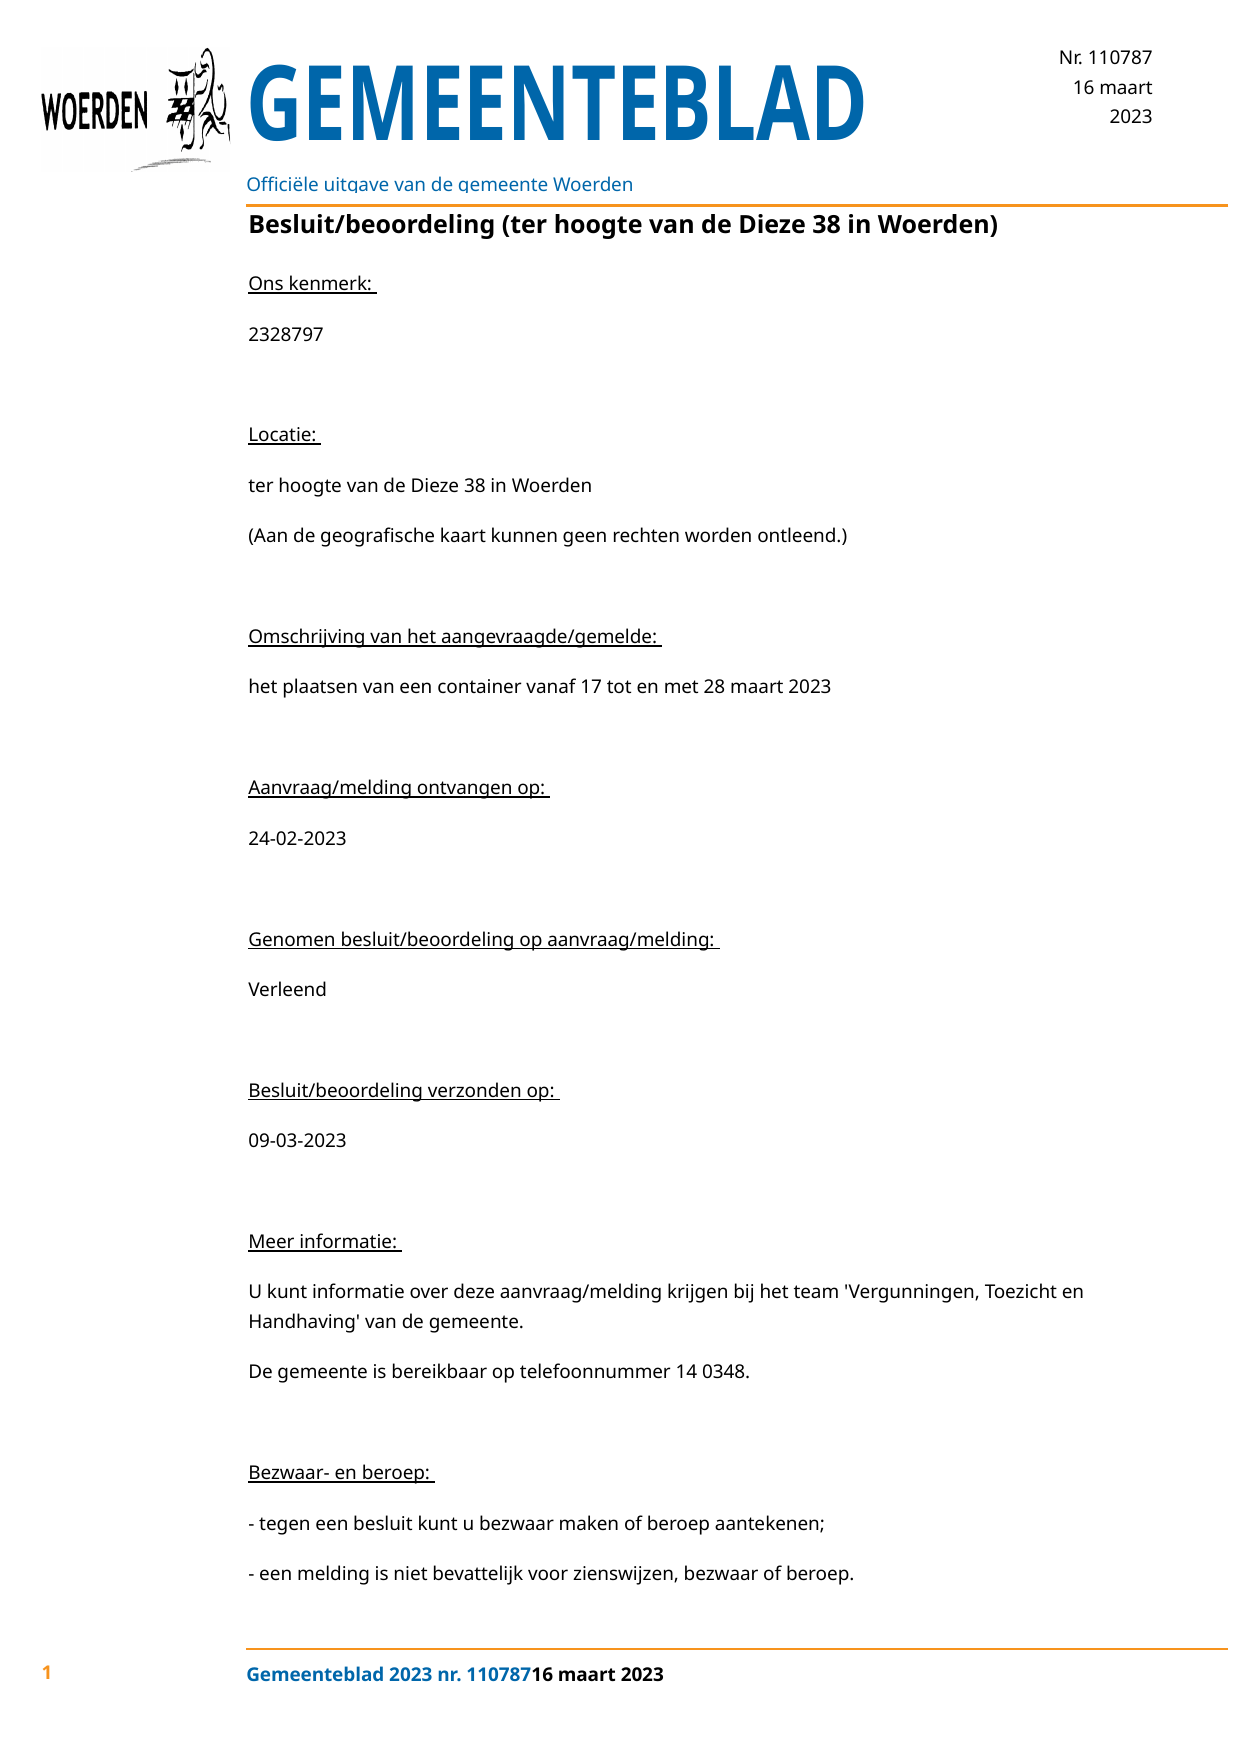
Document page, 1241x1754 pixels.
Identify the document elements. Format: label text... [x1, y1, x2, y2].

text ter hoogte van de Dieze 38 in Woerden [248, 472, 1152, 498]
text Ons kenmerk: [248, 270, 1152, 296]
text Locatie: [248, 422, 1152, 447]
text U kunt informatie over deze aanvraag/melding krijgen bij het team 'Vergunningen, Toezicht en Handhaving' van de gemeente. [248, 1279, 1152, 1334]
text Bezwaar- en beroep: [248, 1459, 1152, 1485]
text 09-03-2023 [248, 1127, 1152, 1153]
picture [41, 47, 231, 172]
text De gemeente is bereikbaar op telefoonnummer 14 0348. [248, 1359, 1152, 1384]
text Verleend [248, 976, 1152, 1002]
text Besluit/beoordeling verzonden op: [248, 1077, 1152, 1103]
text Omschrijving van het aangevraagde/gemelde: [248, 623, 1152, 649]
text Meer informatie: [248, 1228, 1152, 1254]
text Genomen besluit/beoordeling op aanvraag/melding: [248, 926, 1152, 951]
text Aanvraag/melding ontvangen op: [248, 774, 1152, 800]
text 24-02-2023 [248, 825, 1152, 851]
text - een melding is niet bevattelijk voor zienswijzen, bezwaar of beroep. [248, 1560, 1152, 1586]
text 2328797 [248, 321, 1152, 346]
text (Aan de geografische kaart kunnen geen rechten worden ontleend.) [248, 522, 1152, 548]
text het plaatsen van een container vanaf 17 tot en met 28 maart 2023 [248, 674, 1152, 699]
text - tegen een besluit kunt u bezwaar maken of beroep aantekenen; [248, 1510, 1152, 1536]
text Besluit/beoordeling (ter hoogte van de Dieze 38 in Woerden) [248, 207, 1152, 241]
